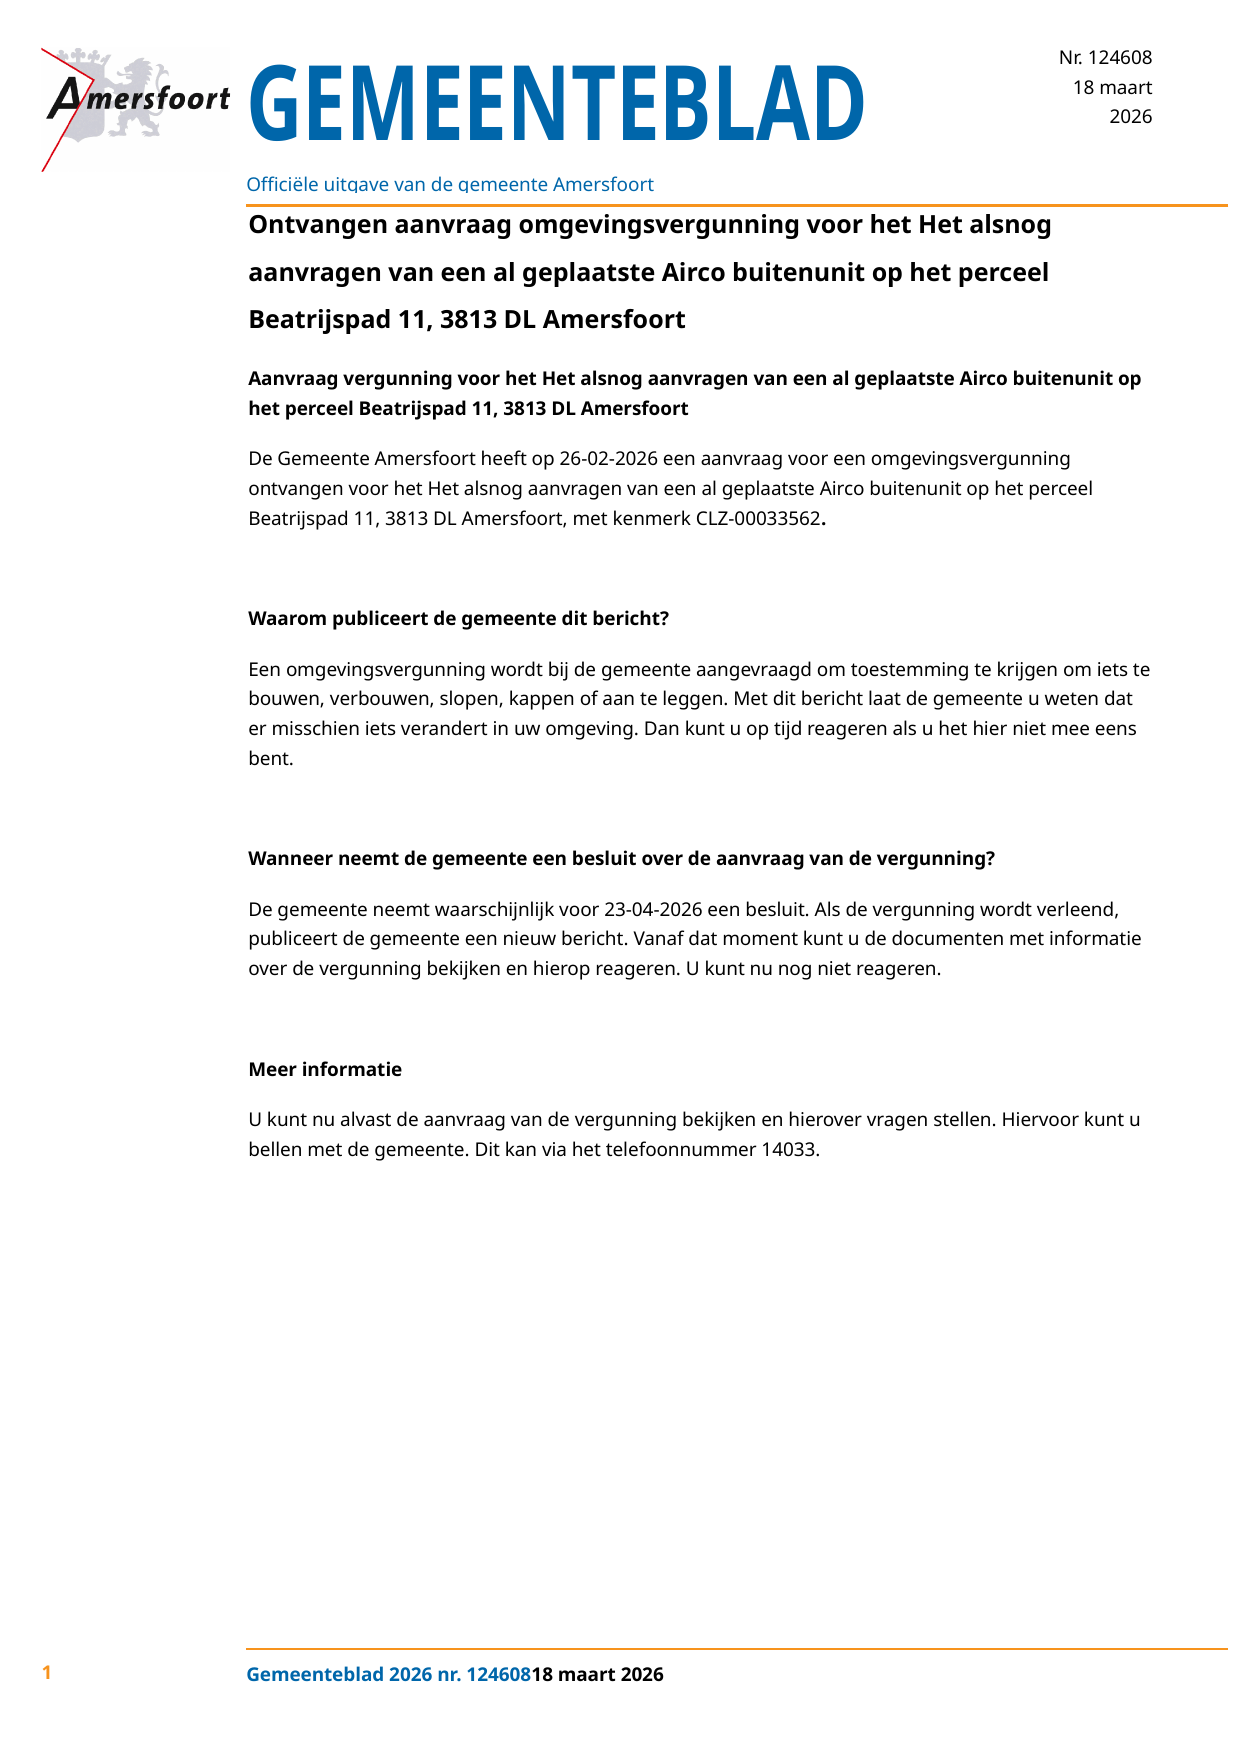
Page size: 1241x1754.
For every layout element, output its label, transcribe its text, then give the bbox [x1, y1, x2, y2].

text Een omgevingsvergunning wordt bij de gemeente aangevraagd om toestemming te krijgen om iets te bouwen, verbouwen, slopen, kappen of aan te leggen. Met dit bericht laat de gemeente u weten dat er misschien iets verandert in uw omgeving. Dan kunt u op tijd reageren als u het hier niet mee eens bent. [248, 656, 1152, 770]
text De Gemeente Amersfoort heeft op 26-02-2026 een aanvraag voor een omgevingsvergunning ontvangen voor het Het alsnog aanvragen van een al geplaatste Airco buitenunit op het perceel Beatrijspad 11, 3813 DL Amersfoort, met kenmerk CLZ-00033562. [248, 446, 1152, 530]
text Meer informatie [248, 1056, 1152, 1082]
text Ontvangen aanvraag omgevingsvergunning voor het Het alsnog aanvragen van een al geplaatste Airco buitenunit op het perceel Beatrijspad 11, 3813 DL Amersfoort [248, 207, 1152, 336]
text Aanvraag vergunning voor het Het alsnog aanvragen van een al geplaatste Airco buitenunit op het perceel Beatrijspad 11, 3813 DL Amersfoort [248, 366, 1152, 421]
text De gemeente neemt waarschijnlijk voor 23-04-2026 een besluit. Als de vergunning wordt verleend, publiceert de gemeente een nieuw bericht. Vanaf dat moment kunt u de documenten met informatie over de vergunning bekijken en hierop reageren. U kunt nu nog niet reageren. [248, 896, 1152, 981]
text Wanneer neemt de gemeente een besluit over de aanvraag van de vergunning? [248, 846, 1152, 871]
text U kunt nu alvast de aanvraag van de vergunning bekijken en hierover vragen stellen. Hiervoor kunt u bellen met de gemeente. Dit kan via het telefoonnummer 14033. [248, 1106, 1152, 1162]
picture [41, 47, 231, 172]
text Waarom publiceert de gemeente dit bericht? [248, 606, 1152, 631]
